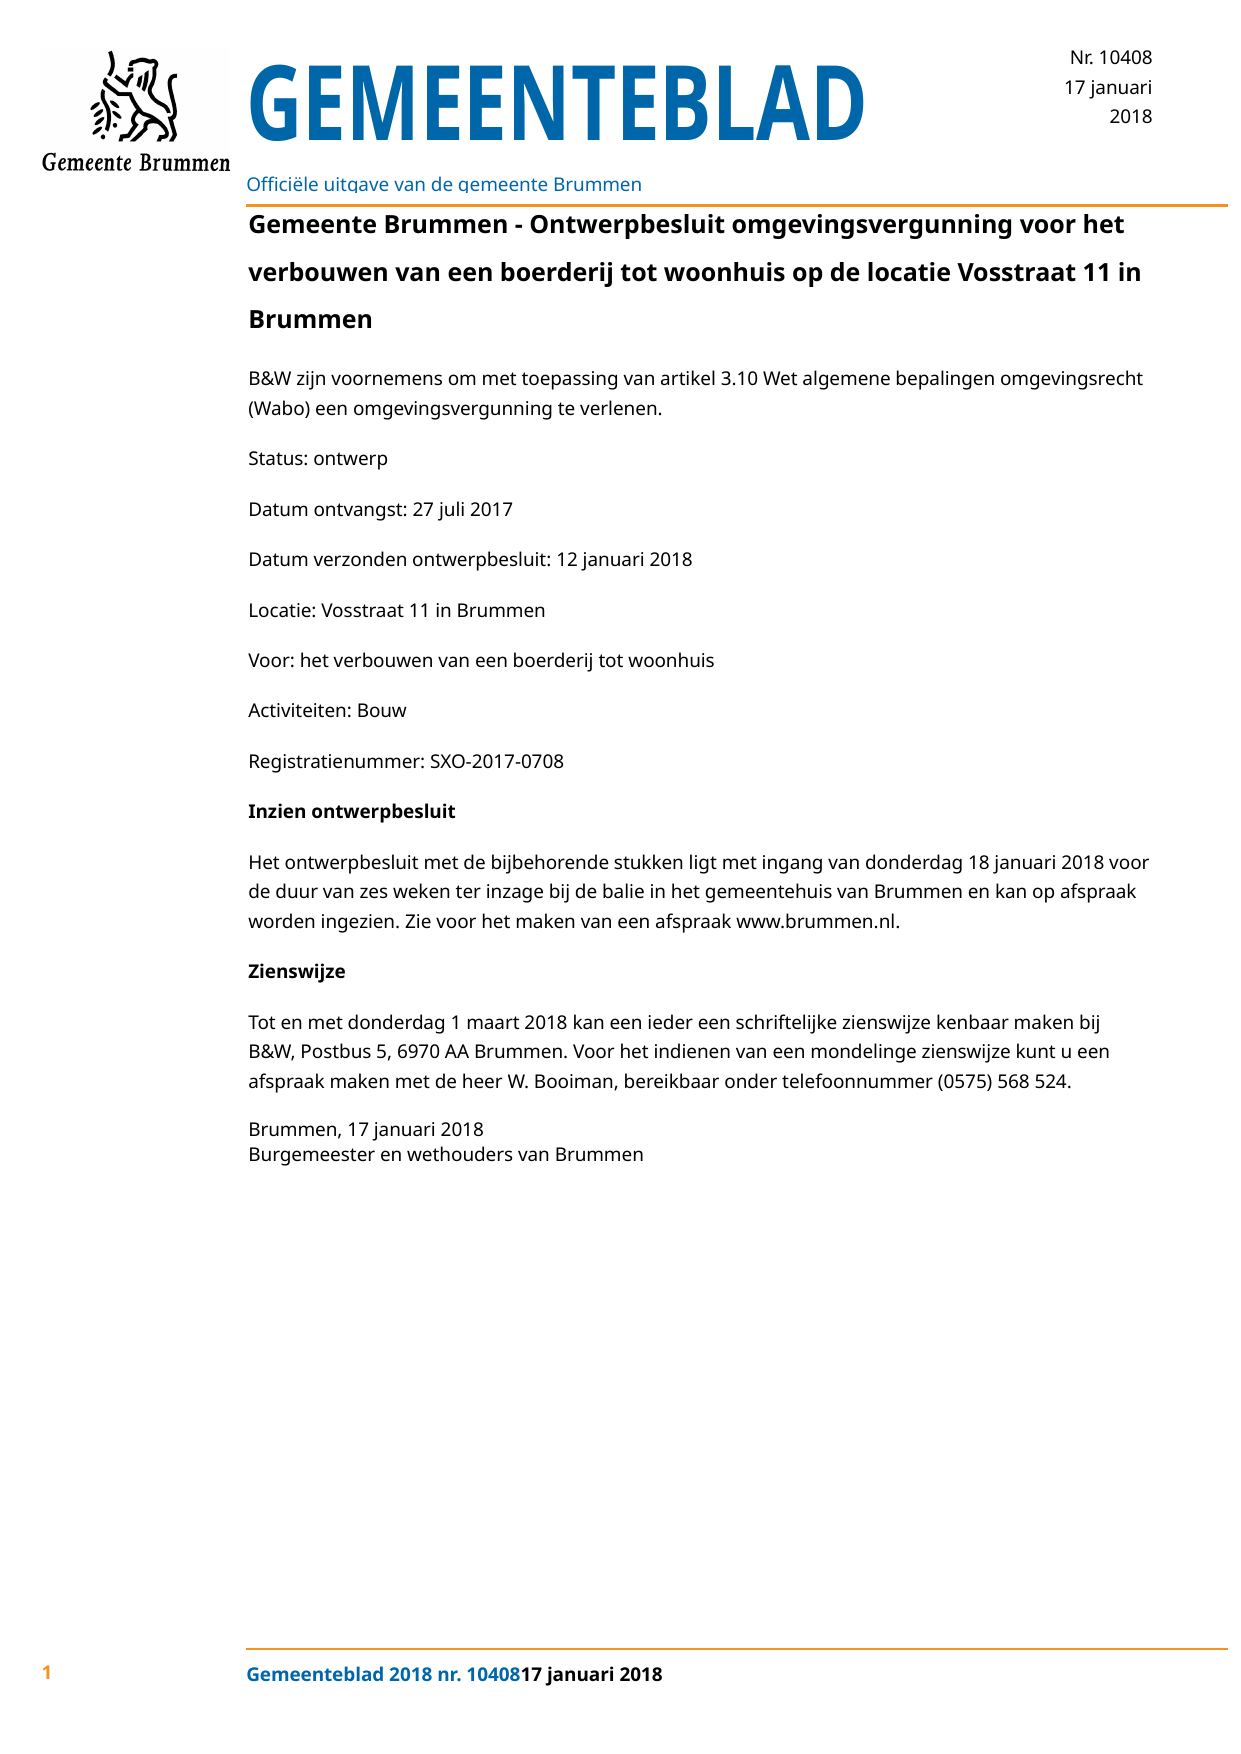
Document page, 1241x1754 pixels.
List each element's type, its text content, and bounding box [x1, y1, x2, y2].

text Zienswijze [248, 958, 1152, 984]
text Tot en met donderdag 1 maart 2018 kan een ieder een schriftelijke zienswijze kenbaar maken bij B&W, Postbus 5, 6970 AA Brummen. Voor het indienen van een mondelinge zienswijze kunt u een afspraak maken met de heer W. Booiman, bereikbaar onder telefoonnummer (0575) 568 524. [248, 1009, 1152, 1094]
text Burgemeester en wethouders van Brummen [248, 1142, 1152, 1167]
text Het ontwerpbesluit met de bijbehorende stukken ligt met ingang van donderdag 18 januari 2018 voor de duur van zes weken ter inzage bij de balie in het gemeentehuis van Brummen en kan op afspraak worden ingezien. Zie voor het maken van een afspraak www.brummen.nl. [248, 849, 1152, 934]
text Registratienummer: SXO-2017-0708 [248, 748, 1152, 774]
text Brummen, 17 januari 2018 [248, 1116, 1152, 1142]
text Voor: het verbouwen van een boerderij tot woonhuis [248, 647, 1152, 673]
text Gemeente Brummen - Ontwerpbesluit omgevingsvergunning voor het verbouwen van een boerderij tot woonhuis op de locatie Vosstraat 11 in Brummen [248, 207, 1152, 336]
text Activiteiten: Bouw [248, 698, 1152, 723]
text Datum verzonden ontwerpbesluit: 12 januari 2018 [248, 546, 1152, 572]
text Inzien ontwerpbesluit [248, 798, 1152, 824]
text Status: ontwerp [248, 446, 1152, 471]
text Locatie: Vosstraat 11 in Brummen [248, 597, 1152, 622]
text B&W zijn voornemens om met toepassing van artikel 3.10 Wet algemene bepalingen omgevingsrecht (Wabo) een omgevingsvergunning te verlenen. [248, 366, 1152, 421]
picture [41, 47, 231, 172]
text Datum ontvangst: 27 juli 2017 [248, 496, 1152, 522]
